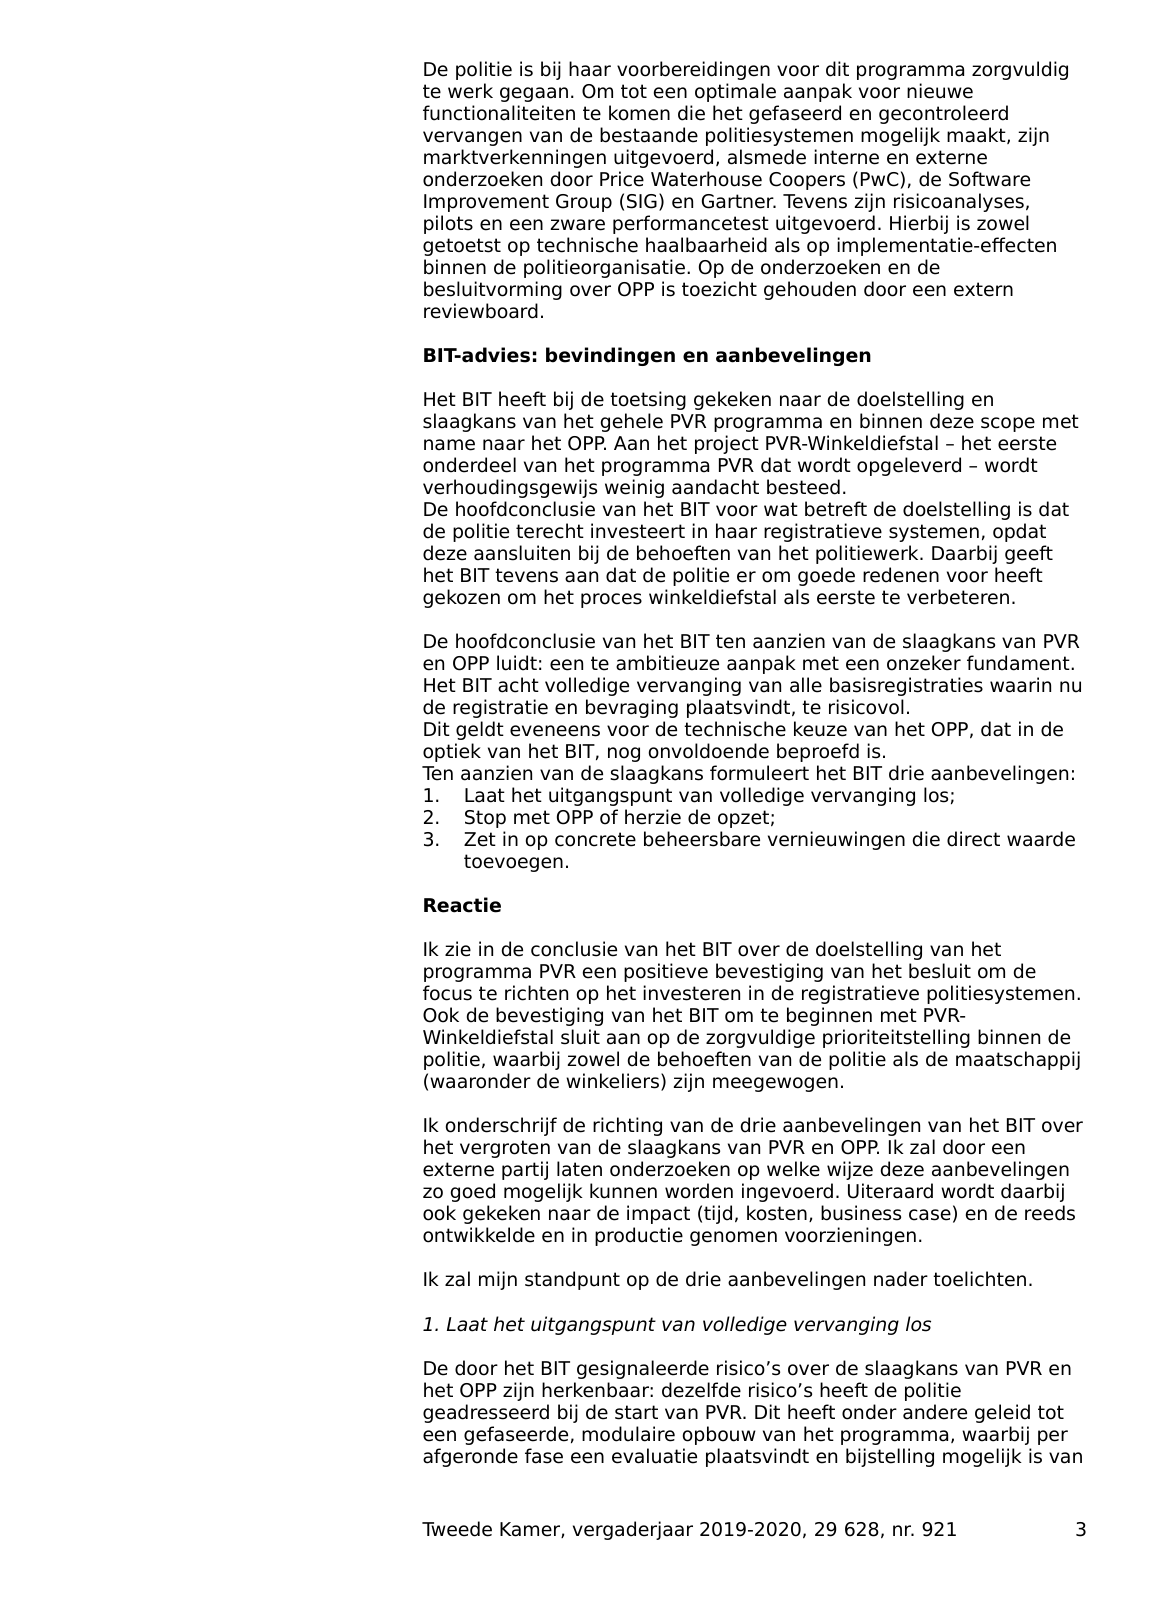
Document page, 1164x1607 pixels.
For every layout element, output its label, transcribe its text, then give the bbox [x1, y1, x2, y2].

text De politie is bij haar voorbereidingen voor dit programma zorgvuldig te werk gegaan. Om tot een optimale aanpak voor nieuwe functionaliteiten te komen die het gefaseerd en gecontroleerd vervangen van de bestaande politiesystemen mogelijk maakt, zijn marktverkenningen uitgevoerd, alsmede interne en externe onderzoeken door Price Waterhouse Coopers (PwC), de Software Improvement Group (SIG) en Gartner. Tevens zijn risicoanalyses, pilots en een zware performancetest uitgevoerd. Hierbij is zowel getoetst op technische haalbaarheid als op implementatie-effecten binnen de politieorganisatie. Op de onderzoeken en de besluitvorming over OPP is toezicht gehouden door een extern reviewboard. [422, 59, 1087, 323]
subtitle Reactie [422, 895, 1087, 917]
text De hoofdconclusie van het BIT ten aanzien van de slaagkans van PVR en OPP luidt: een te ambitieuze aanpak met een onzeker fundament. Het BIT acht volledige vervanging van alle basisregistraties waarin nu de registratie en bevraging plaatsvindt, te risicovol. [422, 631, 1087, 719]
text Ten aanzien van de slaagkans formuleert het BIT drie aanbevelingen: [422, 763, 1087, 785]
text Ik zie in de conclusie van het BIT over de doelstelling van het programma PVR een positieve bevestiging van het besluit om de focus te richten op het investeren in de registratieve politiesystemen. Ook de bevestiging van het BIT om te beginnen met PVR-Winkeldiefstal sluit aan op de zorgvuldige prioriteitstelling binnen de politie, waarbij zowel de behoeften van de politie als de maatschappij (waaronder de winkeliers) zijn meegewogen. [422, 939, 1087, 1093]
text De hoofdconclusie van het BIT voor wat betreft de doelstelling is dat de politie terecht investeert in haar registratieve systemen, opdat deze aansluiten bij de behoeften van het politiewerk. Daarbij geeft het BIT tevens aan dat de politie er om goede redenen voor heeft gekozen om het proces winkeldiefstal als eerste te verbeteren. [422, 499, 1087, 609]
subtitle 1. Laat het uitgangspunt van volledige vervanging los [422, 1313, 1087, 1336]
text Ik onderschrijf de richting van de drie aanbevelingen van het BIT over het vergroten van de slaagkans van PVR en OPP. Ik zal door een externe partij laten onderzoeken op welke wijze deze aanbevelingen zo goed mogelijk kunnen worden ingevoerd. Uiteraard wordt daarbij ook gekeken naar de impact (tijd, kosten, business case) en de reeds ontwikkelde en in productie genomen voorzieningen. [422, 1115, 1087, 1247]
text 1. Laat het uitgangspunt van volledige vervanging los; [422, 785, 1087, 807]
text 3. Zet in op concrete beheersbare vernieuwingen die direct waarde toevoegen. [422, 829, 1087, 873]
text Dit geldt eveneens voor de technische keuze van het OPP, dat in de optiek van het BIT, nog onvoldoende beproefd is. [422, 719, 1087, 763]
text Ik zal mijn standpunt op de drie aanbevelingen nader toelichten. [422, 1269, 1087, 1291]
text 2. Stop met OPP of herzie de opzet; [422, 807, 1087, 829]
text Het BIT heeft bij de toetsing gekeken naar de doelstelling en slaagkans van het gehele PVR programma en binnen deze scope met name naar het OPP. Aan het project PVR-Winkeldiefstal – het eerste onderdeel van het programma PVR dat wordt opgeleverd – wordt verhoudingsgewijs weinig aandacht besteed. [422, 389, 1087, 499]
text De door het BIT gesignaleerde risico’s over de slaagkans van PVR en het OPP zijn herkenbaar: dezelfde risico’s heeft de politie geadresseerd bij de start van PVR. Dit heeft onder andere geleid tot een gefaseerde, modulaire opbouw van het programma, waarbij per afgeronde fase een evaluatie plaatsvindt en bijstelling mogelijk is van [422, 1358, 1087, 1468]
subtitle BIT-advies: bevindingen en aanbevelingen [422, 345, 1087, 367]
